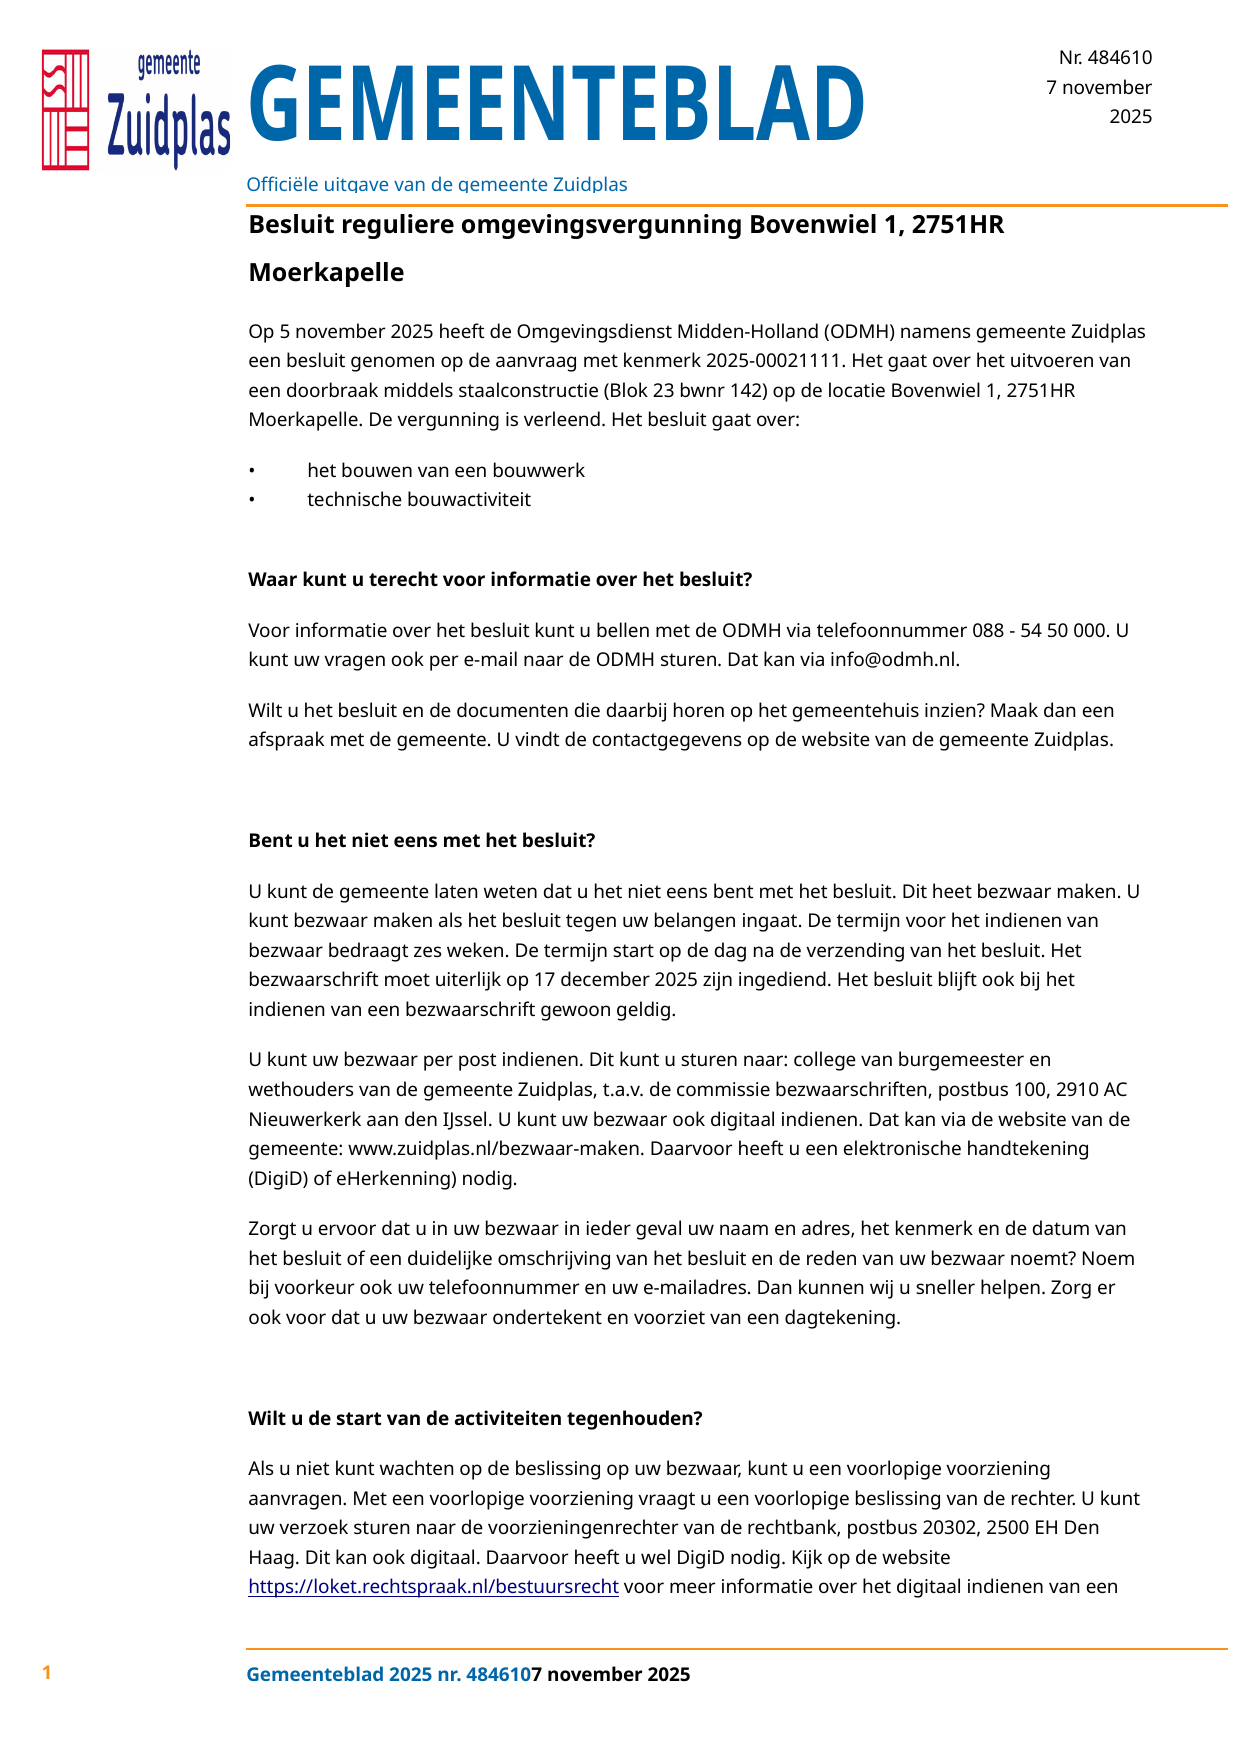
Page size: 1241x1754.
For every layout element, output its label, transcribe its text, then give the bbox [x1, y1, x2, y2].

list technische bouwactiviteit [248, 487, 1152, 512]
text Bent u het niet eens met het besluit? [248, 827, 1152, 853]
text Wilt u de start van de activiteiten tegenhouden? [248, 1405, 1152, 1431]
text Besluit reguliere omgevingsvergunning Bovenwiel 1, 2751HR Moerkapelle [248, 207, 1152, 288]
picture [41, 47, 231, 172]
list het bouwen van een bouwwerk [248, 457, 1152, 483]
text Als u niet kunt wachten op de beslissing op uw bezwaar, kunt u een voorlopige voorziening aanvragen. Met een voorlopige voorziening vraagt u een voorlopige beslissing van de rechter. U kunt uw verzoek sturen naar de voorzieningenrechter van de rechtbank, postbus 20302, 2500 EH Den Haag. Dit kan ook digitaal. Daarvoor heeft u wel DigiD nodig. Kijk op de website https://loket.rechtspraak.nl/bestuursrecht voor meer informatie over het digitaal indienen van een [248, 1455, 1152, 1599]
text Wilt u het besluit en de documenten die daarbij horen op het gemeentehuis inzien? Maak dan een afspraak met de gemeente. U vindt de contactgegevens op de website van de gemeente Zuidplas. [248, 697, 1152, 752]
text U kunt de gemeente laten weten dat u het niet eens bent met het besluit. Dit heet bezwaar maken. U kunt bezwaar maken als het besluit tegen uw belangen ingaat. De termijn voor het indienen van bezwaar bedraagt zes weken. De termijn start op de dag na de verzending van het besluit. Het bezwaarschrift moet uiterlijk op 17 december 2025 zijn ingediend. Het besluit blijft ook bij het indienen van een bezwaarschrift gewoon geldig. [248, 878, 1152, 1022]
text Zorgt u ervoor dat u in uw bezwaar in ieder geval uw naam en adres, het kenmerk en de datum van het besluit of een duidelijke omschrijving van het besluit en de reden van uw bezwaar noemt? Noem bij voorkeur ook uw telefoonnummer en uw e-mailadres. Dan kunnen wij u sneller helpen. Zorg er ook voor dat u uw bezwaar ondertekent en voorziet van een dagtekening. [248, 1215, 1152, 1330]
text U kunt uw bezwaar per post indienen. Dit kunt u sturen naar: college van burgemeester en wethouders van de gemeente Zuidplas, t.a.v. de commissie bezwaarschriften, postbus 100, 2910 AC Nieuwerkerk aan den IJssel. U kunt uw bezwaar ook digitaal indienen. Dat kan via de website van de gemeente: www.zuidplas.nl/bezwaar-maken. Daarvoor heeft u een elektronische handtekening (DigiD) of eHerkenning) nodig. [248, 1047, 1152, 1191]
text Waar kunt u terecht voor informatie over het besluit? [248, 567, 1152, 592]
text Op 5 november 2025 heeft de Omgevingsdienst Midden-Holland (ODMH) namens gemeente Zuidplas een besluit genomen op de aanvraag met kenmerk 2025-00021111. Het gaat over het uitvoeren van een doorbraak middels staalconstructie (Blok 23 bwnr 142) op de locatie Bovenwiel 1, 2751HR Moerkapelle. De vergunning is verleend. Het besluit gaat over: [248, 318, 1152, 432]
text Voor informatie over het besluit kunt u bellen met de ODMH via telefoonnummer 088 - 54 50 000. U kunt uw vragen ook per e-mail naar de ODMH sturen. Dat kan via info@odmh.nl. [248, 617, 1152, 672]
